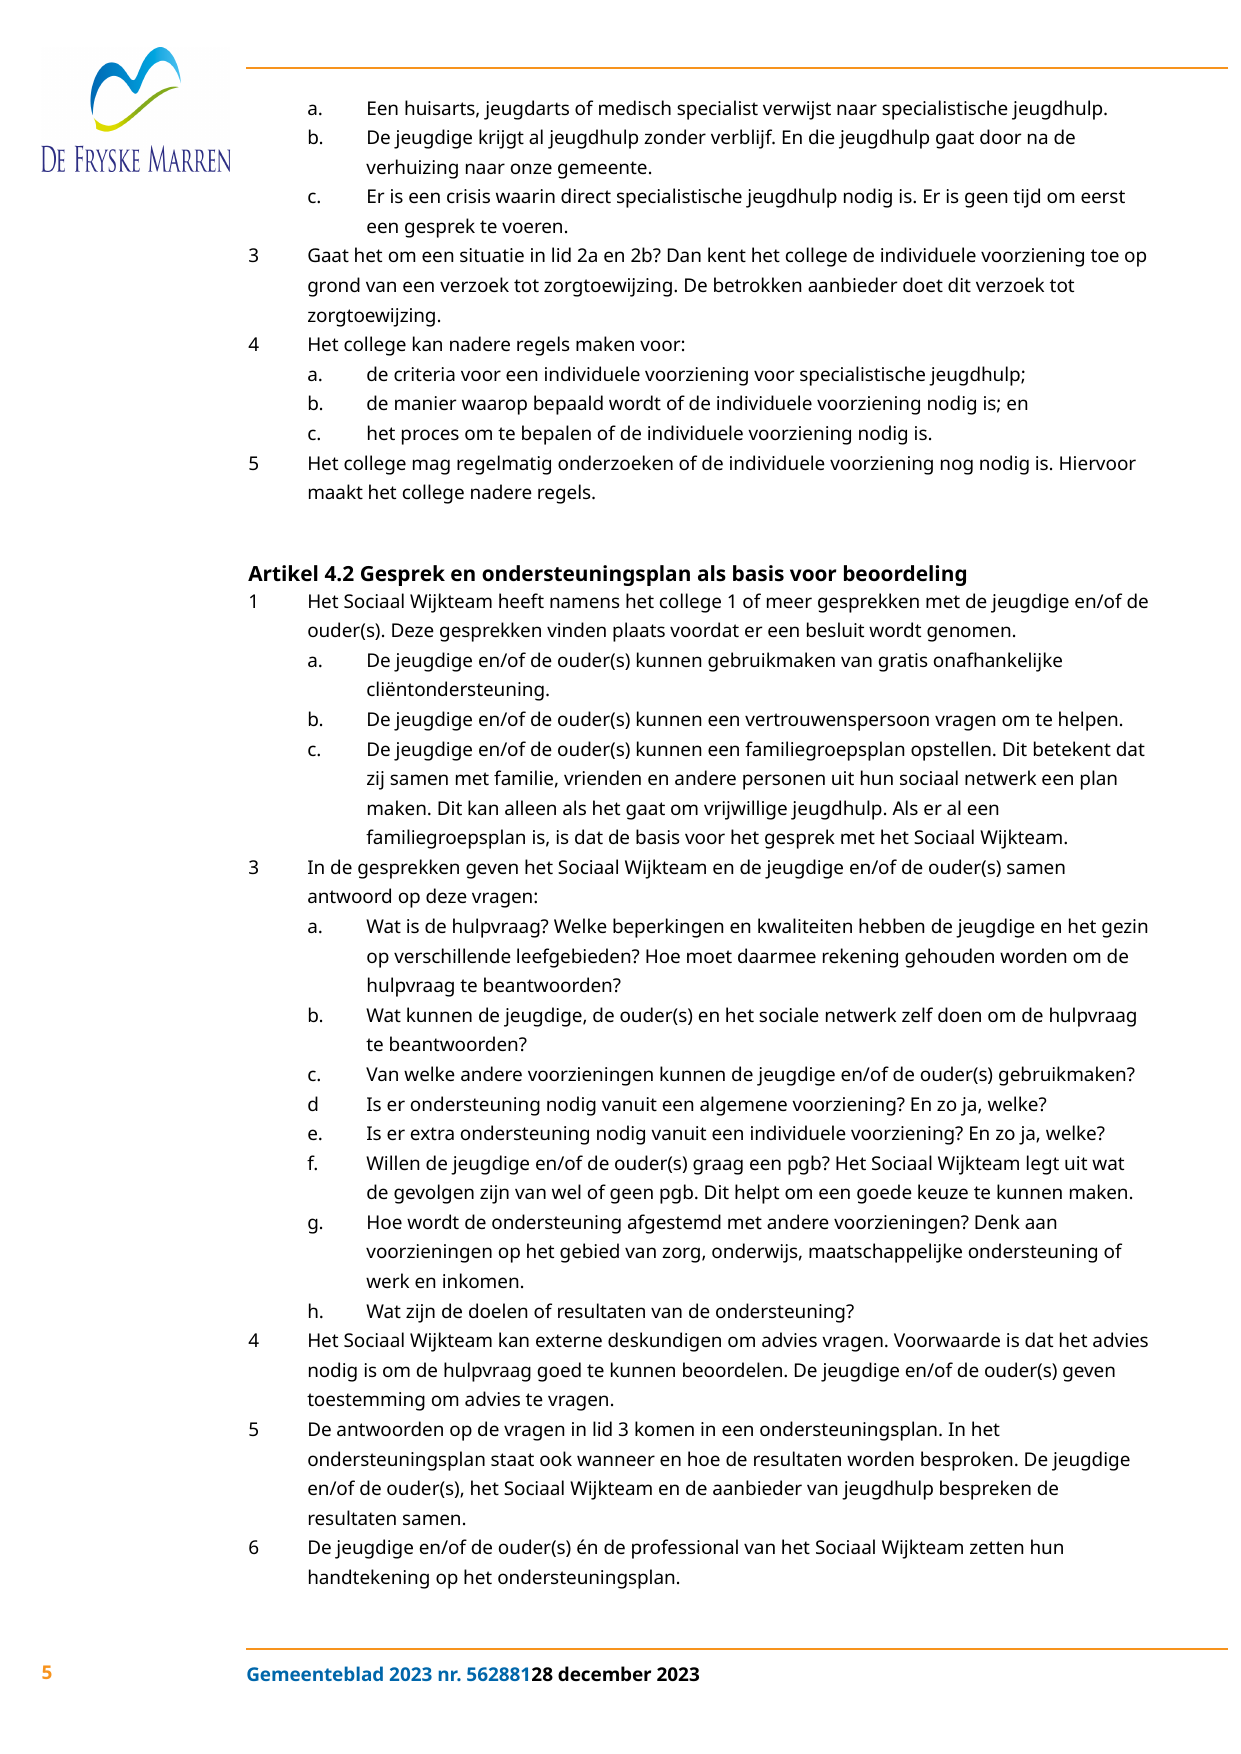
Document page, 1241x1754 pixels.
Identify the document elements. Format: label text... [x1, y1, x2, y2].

list Het college mag regelmatig onderzoeken of de individuele voorziening nog nodig is. Hiervoor maakt het college nadere regels. [248, 450, 1152, 505]
list het proces om te bepalen of de individuele voorziening nodig is. [307, 420, 1152, 446]
text Artikel 4.2 Gesprek en ondersteuningsplan als basis voor beoordeling [248, 559, 1152, 588]
list Er is een crisis waarin direct specialistische jeugdhulp nodig is. Er is geen tijd om eerst een gesprek te voeren. [307, 183, 1152, 239]
list Het Sociaal Wijkteam kan externe deskundigen om advies vragen. Voorwaarde is dat het advies nodig is om de hulpvraag goed te kunnen beoordelen. De jeugdige en/of de ouder(s) geven toestemming om advies te vragen. [248, 1327, 1152, 1412]
list de manier waarop bepaald wordt of de individuele voorziening nodig is; en [307, 391, 1152, 416]
list In de gesprekken geven het Sociaal Wijkteam en de jeugdige en/of de ouder(s) samen antwoord op deze vragen: [248, 854, 1152, 909]
list Is er ondersteuning nodig vanuit een algemene voorziening? En zo ja, welke? [307, 1091, 1152, 1116]
list De jeugdige en/of de ouder(s) kunnen een vertrouwenspersoon vragen om te helpen. [307, 706, 1152, 732]
picture [41, 47, 231, 172]
list de criteria voor een individuele voorziening voor specialistische jeugdhulp; [307, 361, 1152, 387]
list Het college kan nadere regels maken voor: [248, 331, 1152, 357]
list Hoe wordt de ondersteuning afgestemd met andere voorzieningen? Denk aan voorzieningen op het gebied van zorg, onderwijs, maatschappelijke ondersteuning of werk en inkomen. [307, 1209, 1152, 1294]
list De jeugdige en/of de ouder(s) kunnen gebruikmaken van gratis onafhankelijke cliëntondersteuning. [307, 647, 1152, 702]
list De jeugdige en/of de ouder(s) kunnen een familiegroepsplan opstellen. Dit betekent dat zij samen met familie, vrienden en andere personen uit hun sociaal netwerk een plan maken. Dit kan alleen als het gaat om vrijwillige jeugdhulp. Als er al een familiegroepsplan is, is dat de basis voor het gesprek met het Sociaal Wijkteam. [307, 736, 1152, 850]
list Van welke andere voorzieningen kunnen de jeugdige en/of de ouder(s) gebruikmaken? [307, 1061, 1152, 1087]
list De antwoorden op de vragen in lid 3 komen in een ondersteuningsplan. In het ondersteuningsplan staat ook wanneer en hoe de resultaten worden besproken. De jeugdige en/of de ouder(s), het Sociaal Wijkteam en de aanbieder van jeugdhulp bespreken de resultaten samen. [248, 1416, 1152, 1531]
list Willen de jeugdige en/of de ouder(s) graag een pgb? Het Sociaal Wijkteam legt uit wat de gevolgen zijn van wel of geen pgb. Dit helpt om een goede keuze te kunnen maken. [307, 1150, 1152, 1205]
list Gaat het om een situatie in lid 2a en 2b? Dan kent het college de individuele voorziening toe op grond van een verzoek tot zorgtoewijzing. De betrokken aanbieder doet dit verzoek tot zorgtoewijzing. [248, 243, 1152, 328]
list Een huisarts, jeugdarts of medisch specialist verwijst naar specialistische jeugdhulp. [307, 95, 1152, 121]
list De jeugdige en/of de ouder(s) én de professional van het Sociaal Wijkteam zetten hun handtekening op het ondersteuningsplan. [248, 1534, 1152, 1590]
list Wat is de hulpvraag? Welke beperkingen en kwaliteiten hebben de jeugdige en het gezin op verschillende leefgebieden? Hoe moet daarmee rekening gehouden worden om de hulpvraag te beantwoorden? [307, 913, 1152, 998]
list De jeugdige krijgt al jeugdhulp zonder verblijf. En die jeugdhulp gaat door na de verhuizing naar onze gemeente. [307, 124, 1152, 180]
list Wat zijn de doelen of resultaten van de ondersteuning? [307, 1298, 1152, 1323]
list Het Sociaal Wijkteam heeft namens het college 1 of meer gesprekken met de jeugdige en/of de ouder(s). Deze gesprekken vinden plaats voordat er een besluit wordt genomen. [248, 588, 1152, 643]
list Is er extra ondersteuning nodig vanuit een individuele voorziening? En zo ja, welke? [307, 1120, 1152, 1146]
list Wat kunnen de jeugdige, de ouder(s) en het sociale netwerk zelf doen om de hulpvraag te beantwoorden? [307, 1002, 1152, 1057]
